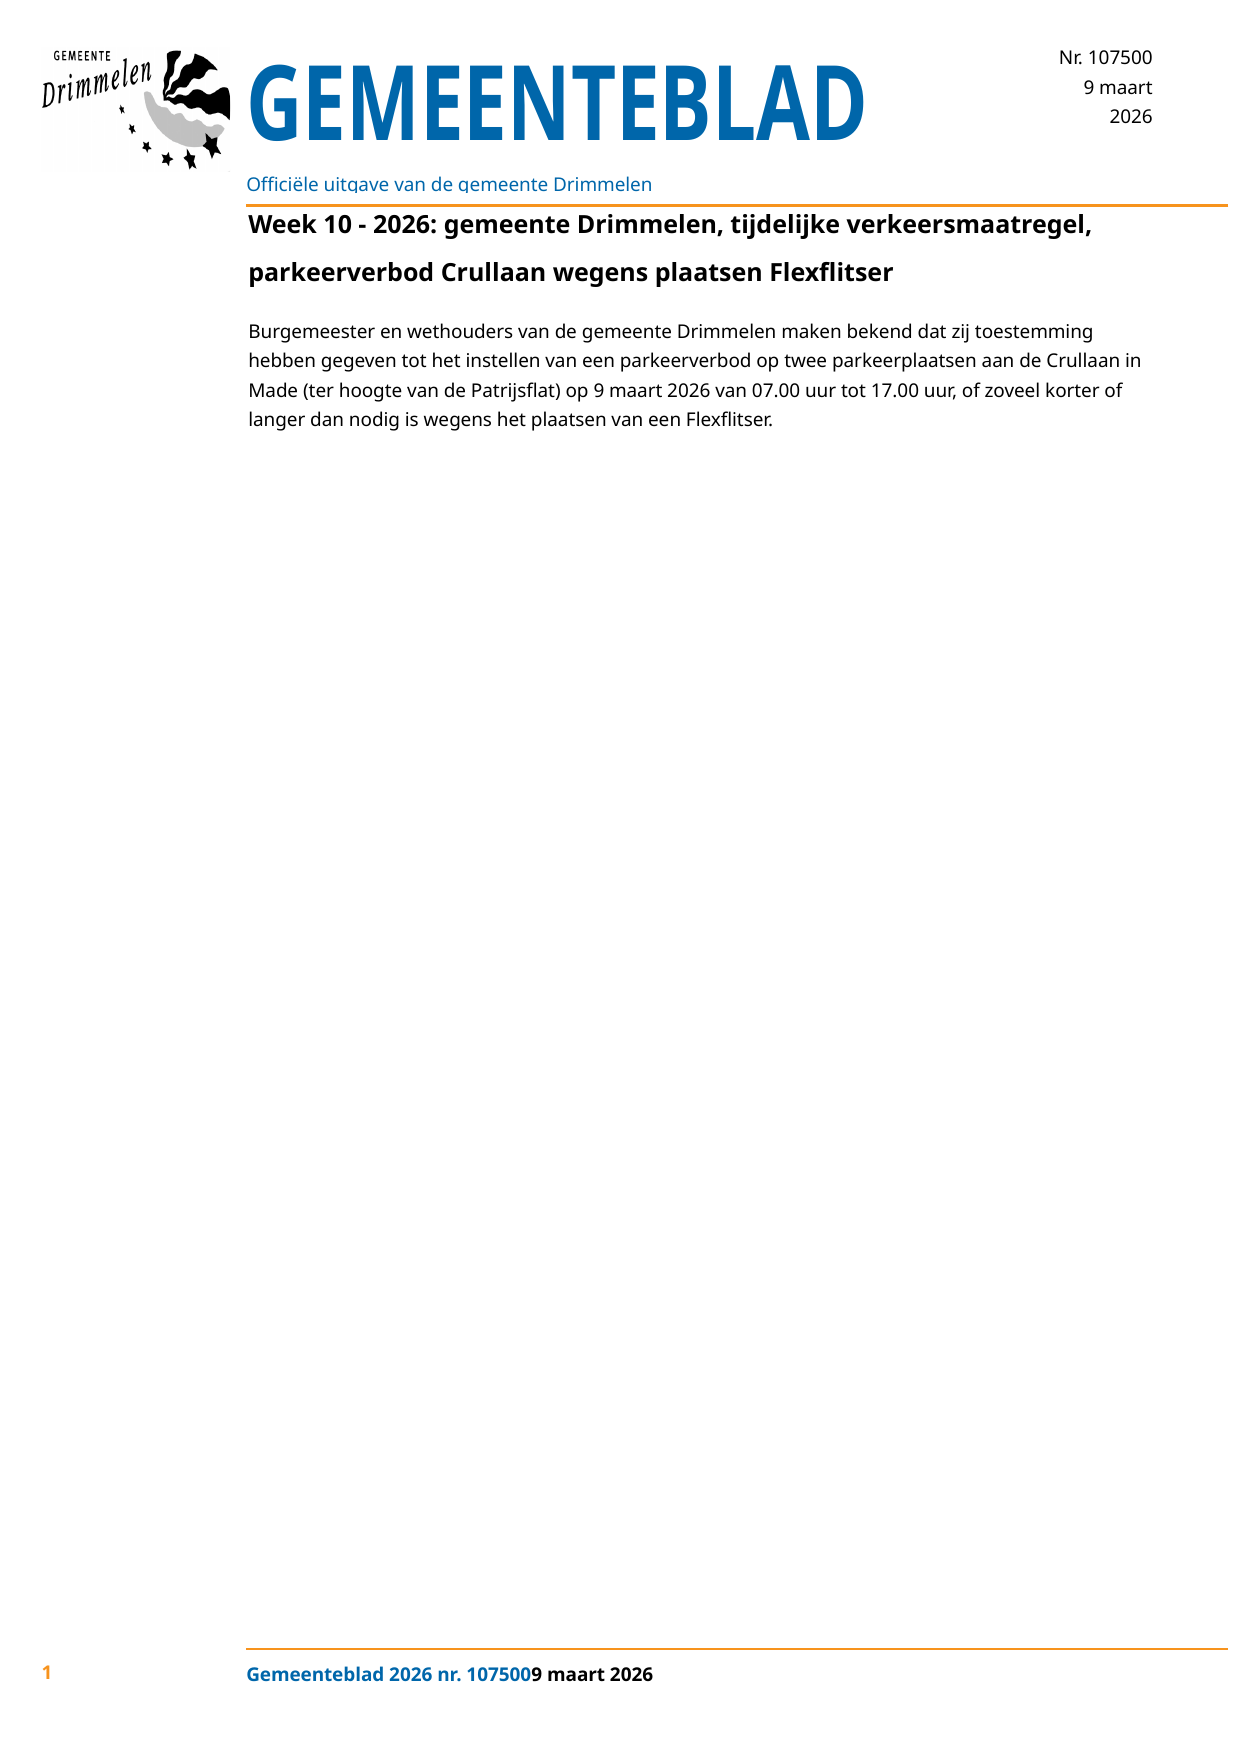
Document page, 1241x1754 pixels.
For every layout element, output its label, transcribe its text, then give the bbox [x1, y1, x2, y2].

text Week 10 - 2026: gemeente Drimmelen, tijdelijke verkeersmaatregel, parkeerverbod Crullaan wegens plaatsen Flexflitser [248, 207, 1152, 288]
text Burgemeester en wethouders van de gemeente Drimmelen maken bekend dat zij toestemming hebben gegeven tot het instellen van een parkeerverbod op twee parkeerplaatsen aan de Crullaan in Made (ter hoogte van de Patrijsflat) op 9 maart 2026 van 07.00 uur tot 17.00 uur, of zoveel korter of langer dan nodig is wegens het plaatsen van een Flexflitser. [248, 318, 1152, 432]
picture [41, 47, 231, 172]
